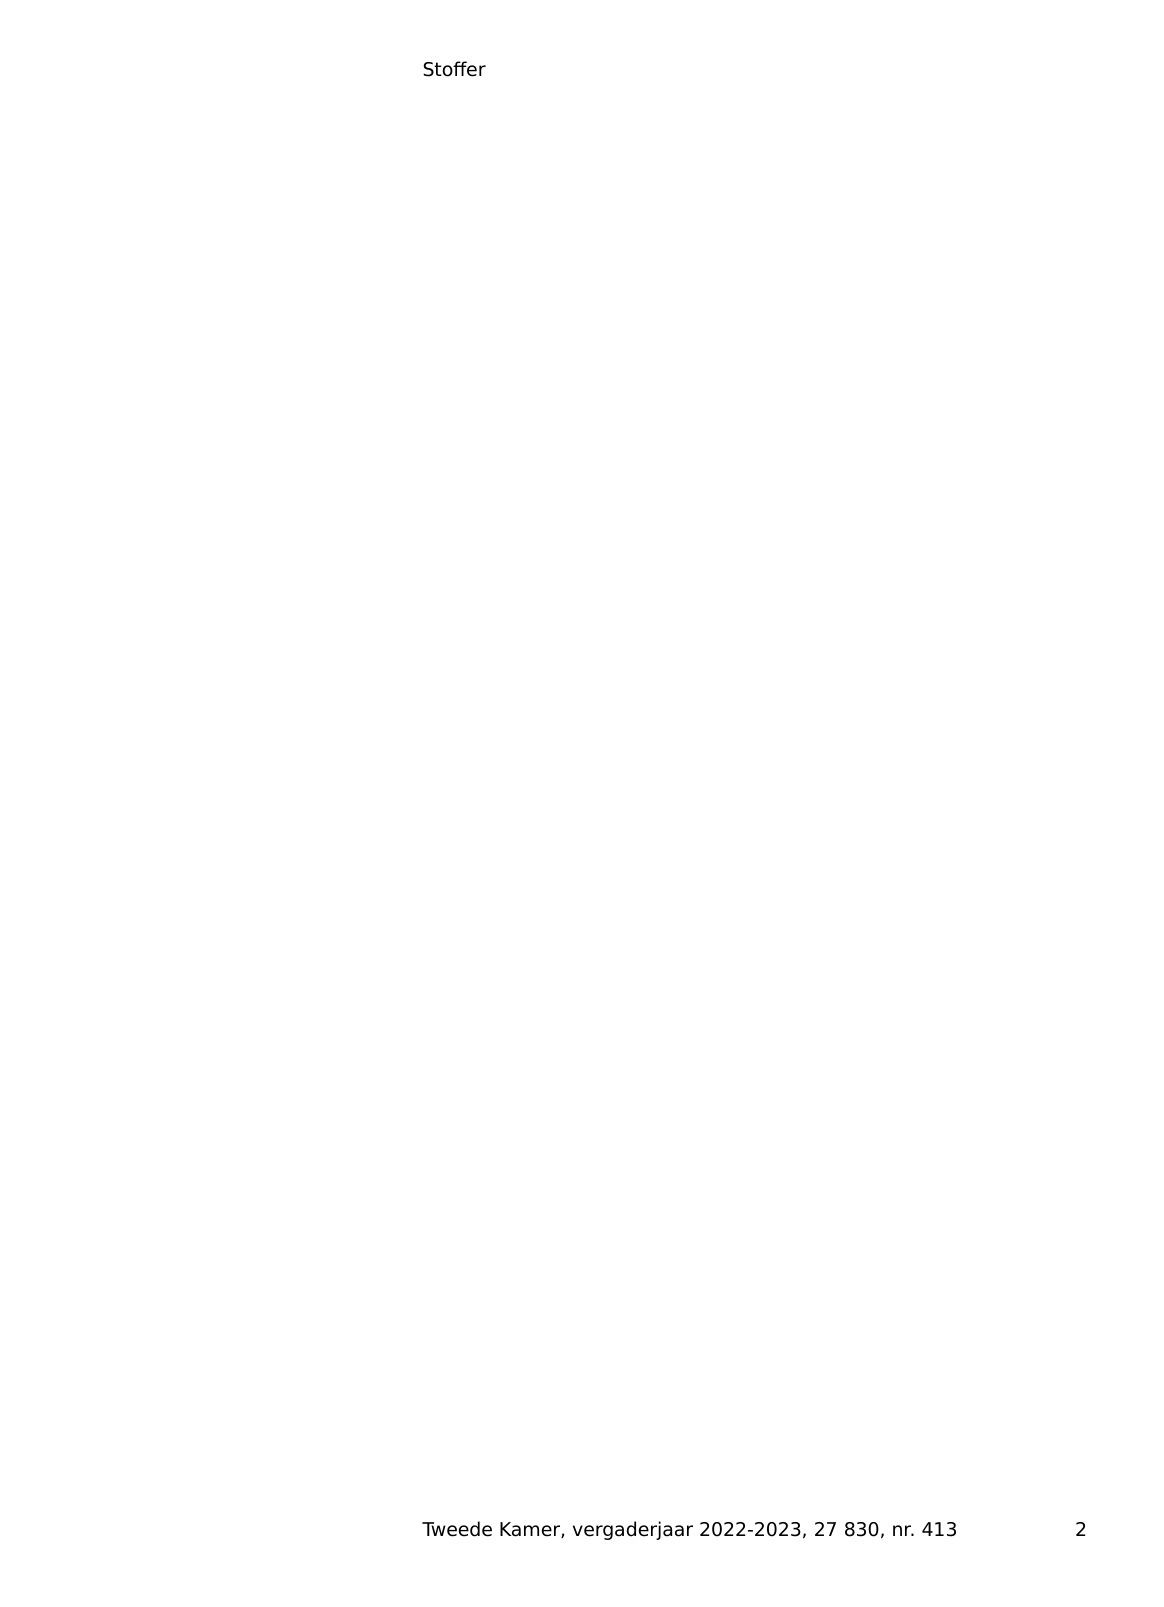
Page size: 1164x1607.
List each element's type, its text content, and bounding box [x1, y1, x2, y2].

text Stoffer [422, 59, 1087, 81]
